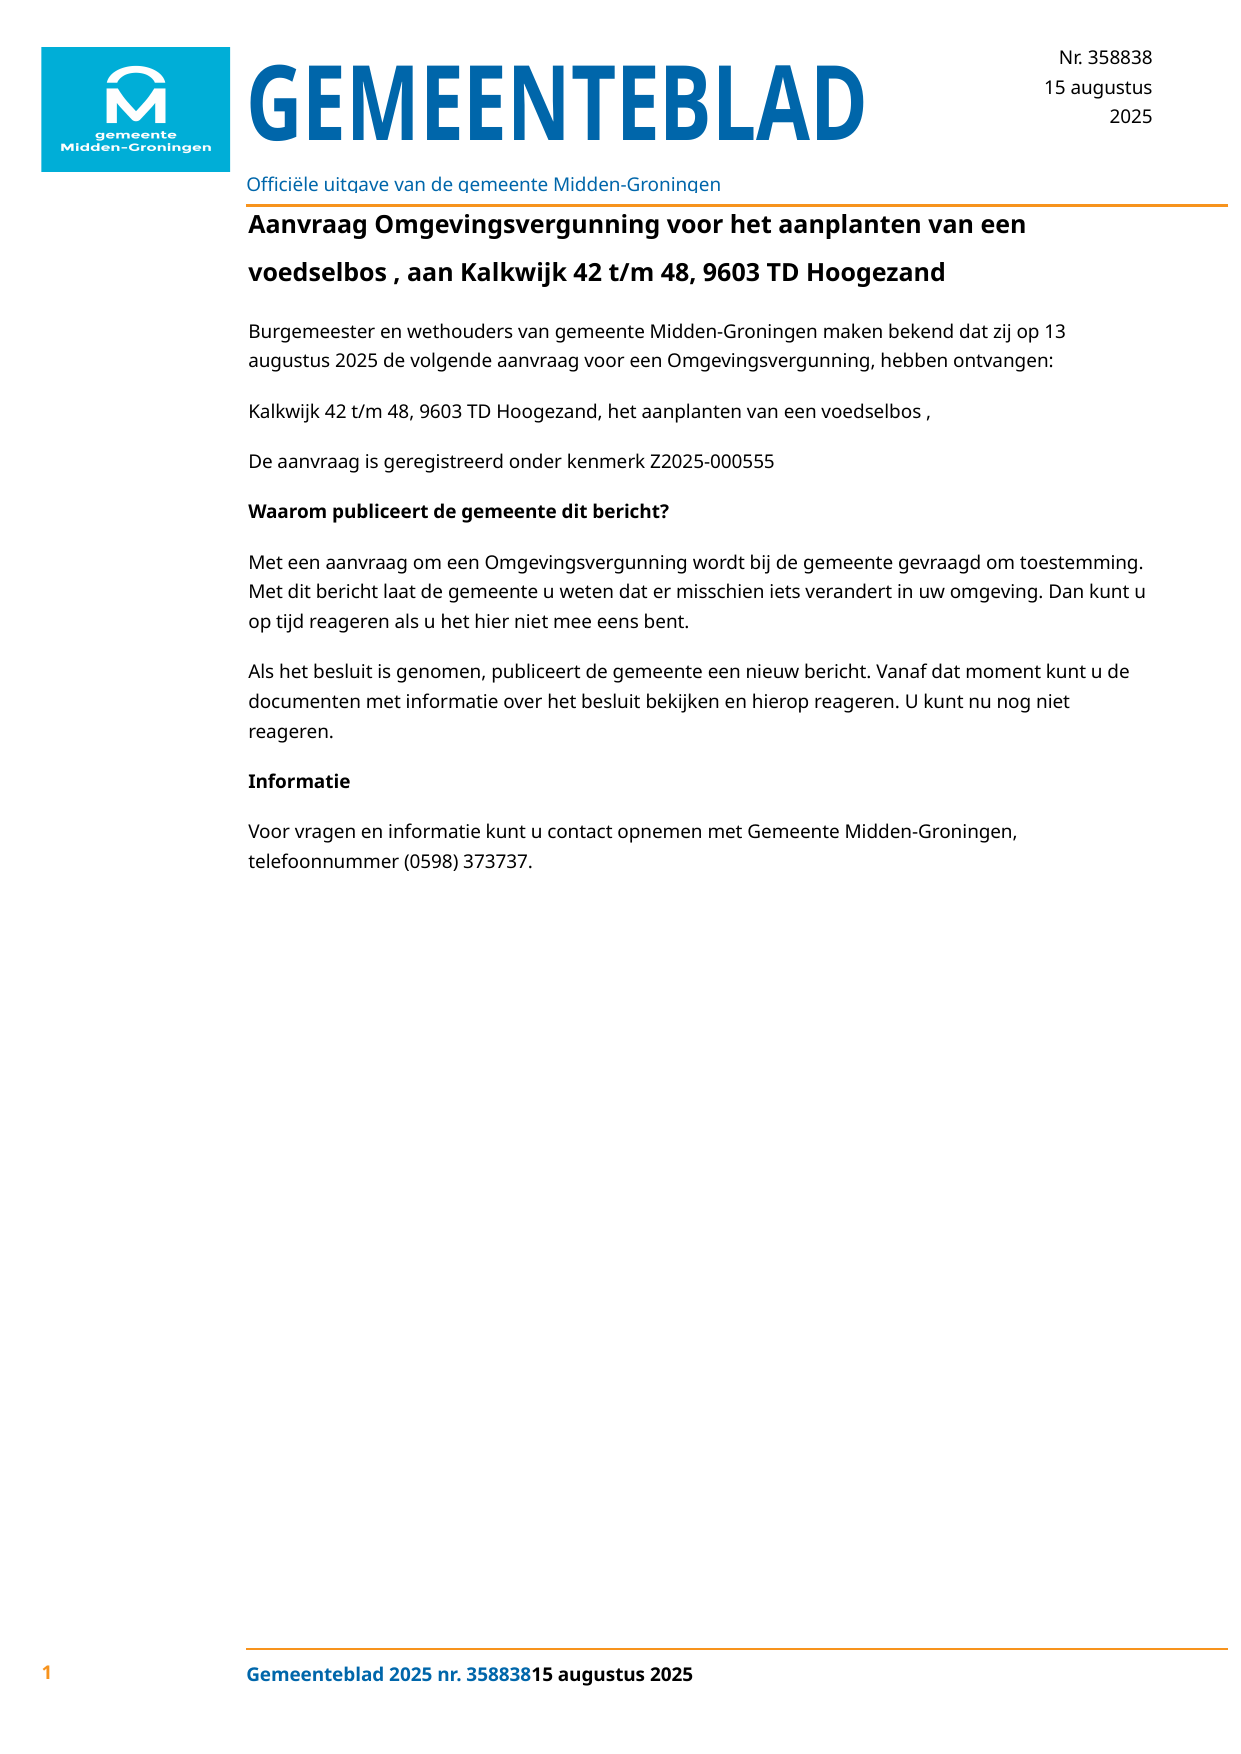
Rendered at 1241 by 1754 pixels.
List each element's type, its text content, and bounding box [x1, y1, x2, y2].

text De aanvraag is geregistreerd onder kenmerk Z2025-000555 [248, 448, 1152, 474]
text Als het besluit is genomen, publiceert de gemeente een nieuw bericht. Vanaf dat moment kunt u de documenten met informatie over het besluit bekijken en hierop reageren. U kunt nu nog niet reageren. [248, 659, 1152, 744]
text Informatie [248, 768, 1152, 794]
text Burgemeester en wethouders van gemeente Midden-Groningen maken bekend dat zij op 13 augustus 2025 de volgende aanvraag voor een Omgevingsvergunning, hebben ontvangen: [248, 318, 1152, 373]
text Kalkwijk 42 t/m 48, 9603 TD Hoogezand, het aanplanten van een voedselbos , [248, 398, 1152, 424]
picture [184, 146, 190, 153]
text Aanvraag Omgevingsvergunning voor het aanplanten van een voedselbos , aan Kalkwijk 42 t/m 48, 9603 TD Hoogezand [248, 207, 1152, 288]
picture [107, 89, 165, 122]
text Waarom publiceert de gemeente dit bericht? [248, 499, 1152, 524]
picture [108, 66, 164, 82]
text Met een aanvraag om een Omgevingsvergunning wordt bij de gemeente gevraagd om toestemming. Met dit bericht laat de gemeente u weten dat er misschien iets verandert in uw omgeving. Dan kunt u op tijd reageren als u het hier niet mee eens bent. [248, 549, 1152, 634]
text Voor vragen en informatie kunt u contact opnemen met Gemeente Midden-Groningen, telefoonnummer (0598) 373737. [248, 819, 1152, 874]
